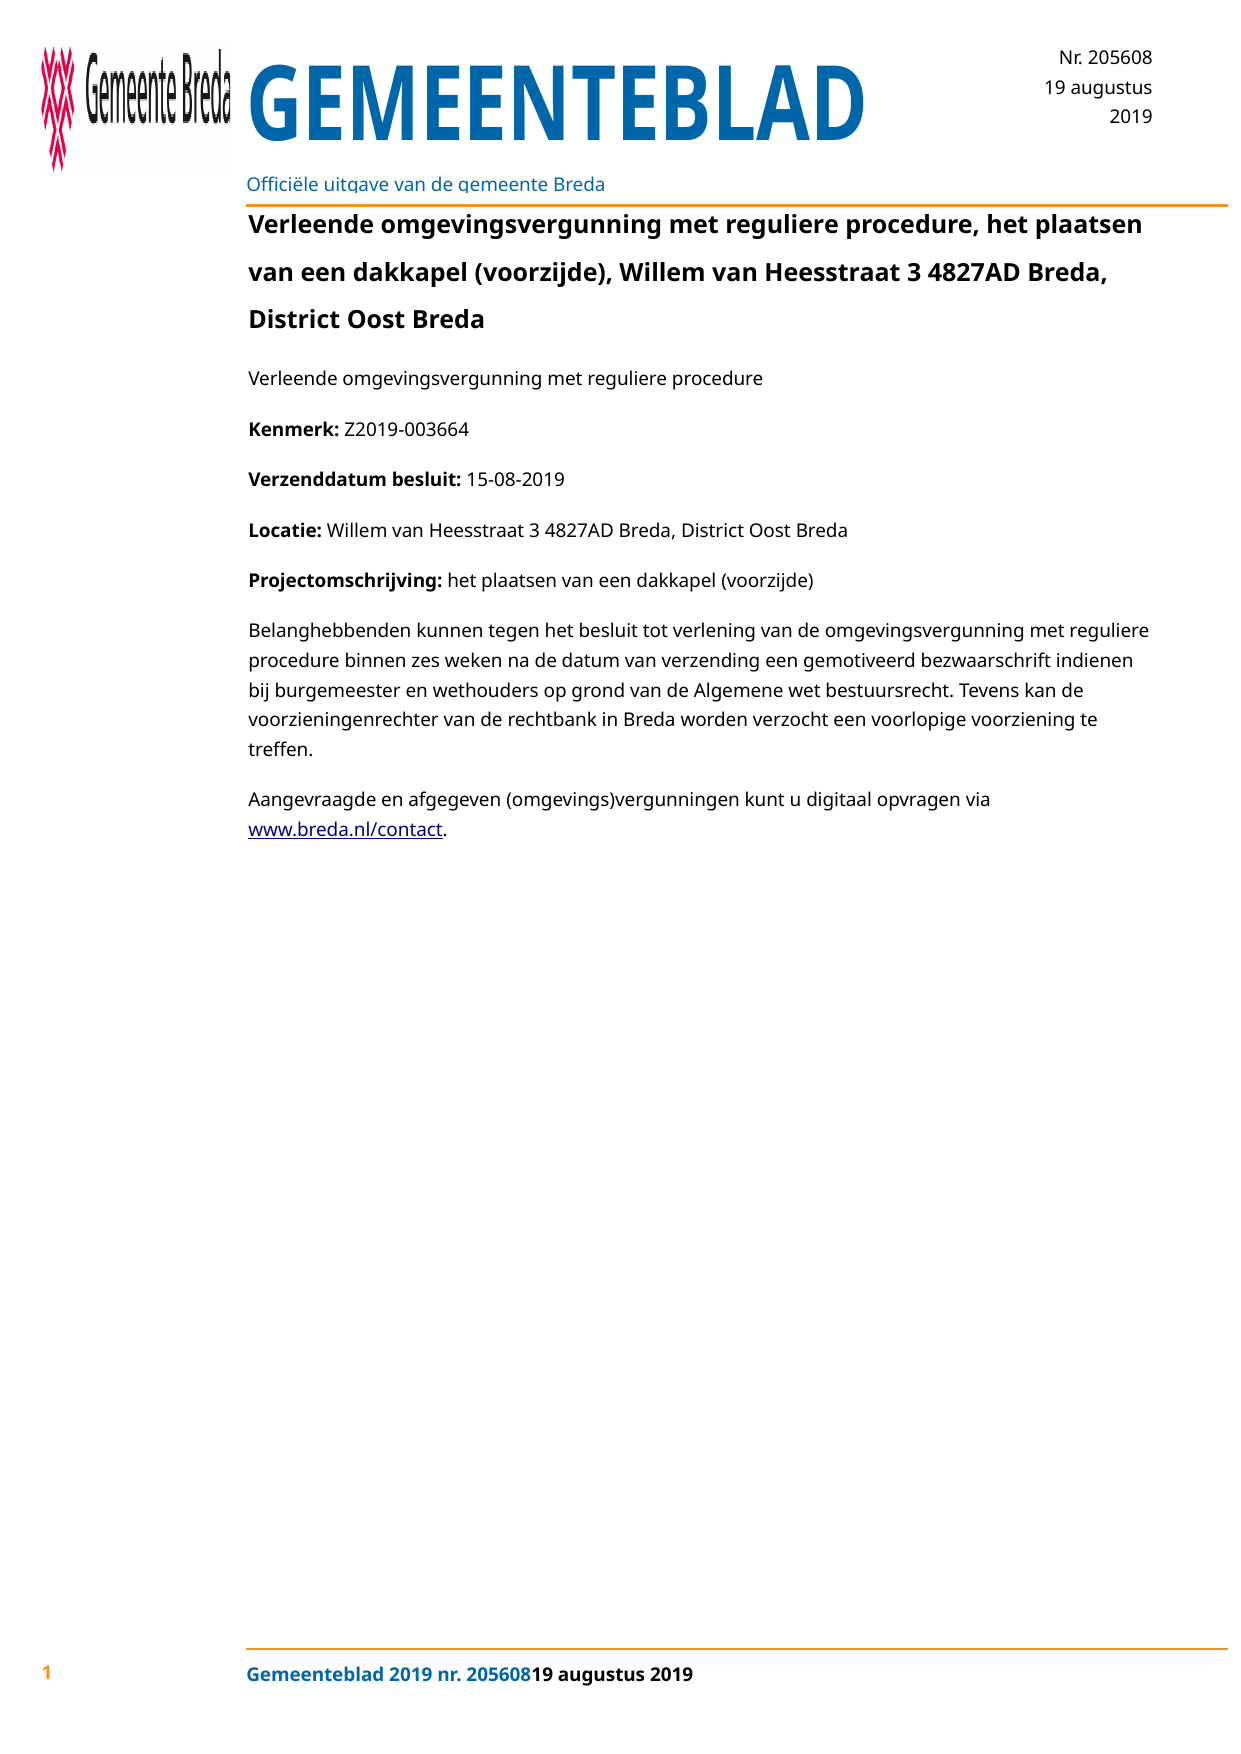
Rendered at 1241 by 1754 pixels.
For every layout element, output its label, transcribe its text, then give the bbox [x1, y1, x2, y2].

text Verleende omgevingsvergunning met reguliere procedure [248, 366, 1152, 391]
text Projectomschrijving: het plaatsen van een dakkapel (voorzijde) [248, 567, 1152, 593]
text Belanghebbenden kunnen tegen het besluit tot verlening van de omgevingsvergunning met reguliere procedure binnen zes weken na de datum van verzending een gemotiveerd bezwaarschrift indienen bij burgemeester en wethouders op grond van de Algemene wet bestuursrecht. Tevens kan de voorzieningenrechter van de rechtbank in Breda worden verzocht een voorlopige voorziening te treffen. [248, 618, 1152, 762]
text Verzenddatum besluit: 15-08-2019 [248, 466, 1152, 492]
text Aangevraagde en afgegeven (omgevings)vergunningen kunt u digitaal opvragen via www.breda.nl/contact. [248, 786, 1152, 842]
text Verleende omgevingsvergunning met reguliere procedure, het plaatsen van een dakkapel (voorzijde), Willem van Heesstraat 3 4827AD Breda, District Oost Breda [248, 207, 1152, 336]
text Locatie: Willem van Heesstraat 3 4827AD Breda, District Oost Breda [248, 517, 1152, 542]
text Kenmerk: Z2019-003664 [248, 416, 1152, 442]
picture [41, 47, 231, 172]
